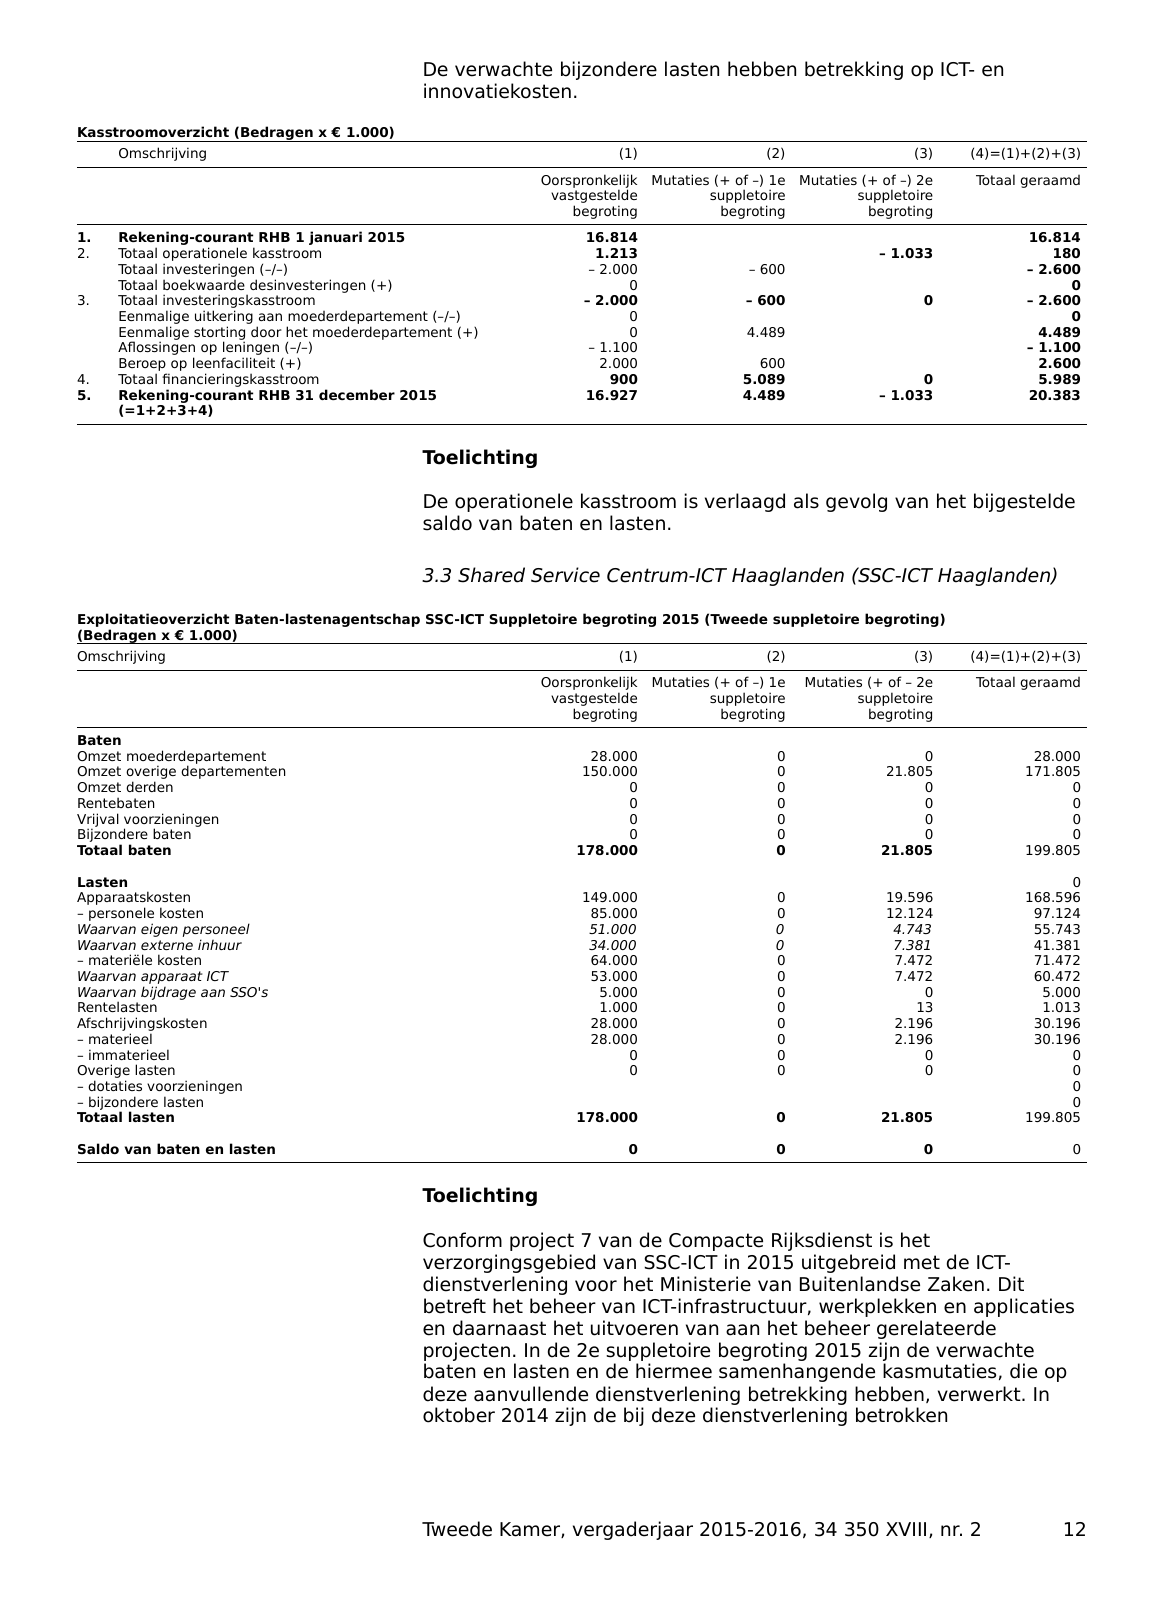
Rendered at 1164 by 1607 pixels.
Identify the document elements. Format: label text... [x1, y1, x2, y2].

table_cell 0 [791, 796, 939, 811]
table_cell 4. [77, 372, 112, 387]
table_cell – 600 [644, 262, 791, 277]
table_cell Omschrijving [112, 142, 496, 167]
table_cell [496, 728, 644, 748]
table_cell 2.196 [791, 1032, 939, 1047]
table_cell 28.000 [496, 749, 644, 764]
table_cell [644, 874, 791, 890]
table_cell Totaal investeringskasstroom [112, 293, 496, 309]
table_cell [77, 277, 112, 293]
table_cell 41.381 [939, 937, 1087, 953]
table_cell [644, 246, 791, 262]
table_cell 5.000 [939, 985, 1087, 1000]
table_cell Afschrijvingskosten [77, 1016, 496, 1032]
text Conform project 7 van de Compacte Rijksdienst is het verzorgingsgebied van SSC-ICT in 2015 uitgebreid met de ICT-dienstverlening voor het Ministerie van Buitenlandse Zaken. Dit betreft het beheer van ICT-infrastructuur, werkplekken en applicaties en daarnaast het uitvoeren van aan het beheer gerelateerde projecten. In de 2e suppletoire begroting 2015 zijn de verwachte baten en lasten en de hiermee samenhangende kasmutaties, die op deze aanvullende dienstverlening betrekking hebben, verwerkt. In oktober 2014 zijn de bij deze dienstverlening betrokken [422, 1229, 1087, 1427]
table_cell [939, 859, 1087, 874]
table_cell 180 [939, 246, 1087, 262]
table_cell Mutaties (+ of – 2e suppletoire begroting [791, 671, 939, 727]
table_cell (4)=(1)+(2)+(3) [939, 142, 1087, 167]
table_cell 97.124 [939, 906, 1087, 922]
table_cell 0 [791, 811, 939, 827]
table_cell 0 [939, 1063, 1087, 1079]
table_cell (4)=(1)+(2)+(3) [939, 644, 1087, 669]
table_cell – immaterieel [77, 1048, 496, 1063]
table_cell 0 [939, 1142, 1087, 1162]
table_cell [77, 859, 496, 874]
table_cell 0 [644, 1000, 791, 1016]
table_header Exploitatieoverzicht Baten-lastenagentschap SSC-ICT Suppletoire begroting 2015 (Tweede suppletoire begroting) (Bedragen x € 1.000) [77, 612, 1087, 643]
table_cell 0 [939, 874, 1087, 890]
table_cell [791, 1095, 939, 1110]
table_cell [496, 874, 644, 890]
table_cell 5. [77, 388, 112, 423]
table_cell [77, 168, 112, 224]
table_cell 0 [644, 1032, 791, 1047]
table_cell 0 [644, 953, 791, 969]
table_cell 0 [496, 796, 644, 811]
table_cell 20.383 [939, 388, 1087, 423]
table_cell [791, 874, 939, 890]
table_cell – 1.033 [791, 246, 939, 262]
table_cell 0 [791, 827, 939, 843]
table_cell Lasten [77, 874, 496, 890]
table_cell [77, 262, 112, 277]
table_cell 21.805 [791, 1110, 939, 1126]
table_cell 0 [496, 811, 644, 827]
table_cell 5.089 [644, 372, 791, 387]
table_cell 12.124 [791, 906, 939, 922]
table_cell Omschrijving [77, 644, 496, 669]
table_cell [112, 168, 496, 224]
table_cell – materiële kosten [77, 953, 496, 969]
table_cell 0 [644, 1142, 791, 1162]
table_cell 16.814 [939, 225, 1087, 246]
table_cell Waarvan bijdrage aan SSO's [77, 985, 496, 1000]
table_cell 2.600 [939, 356, 1087, 372]
table_cell Mutaties (+ of –) 1e suppletoire begroting [644, 671, 791, 727]
table_cell 0 [791, 293, 939, 309]
table_header Kasstroomoverzicht (Bedragen x € 1.000) [77, 125, 1087, 141]
table_cell 7.472 [791, 969, 939, 984]
table_cell – 1.100 [939, 340, 1087, 356]
table_cell 171.805 [939, 764, 1087, 780]
table_cell 0 [791, 749, 939, 764]
table_cell Baten [77, 728, 496, 748]
table_cell Omzet moederdepartement [77, 749, 496, 764]
table_cell [791, 262, 939, 277]
table_cell 600 [644, 356, 791, 372]
table_cell [496, 859, 644, 874]
table_cell 0 [496, 325, 644, 340]
table_cell 0 [496, 1142, 644, 1162]
table_cell Totaal financieringskasstroom [112, 372, 496, 387]
table_cell [77, 325, 112, 340]
table_cell – materieel [77, 1032, 496, 1047]
table_cell 0 [791, 985, 939, 1000]
table_cell 0 [644, 922, 791, 937]
text De operationele kasstroom is verlaagd als gevolg van het bijgestelde saldo van baten en lasten. [422, 491, 1087, 535]
table_cell 0 [644, 969, 791, 984]
table_cell 0 [939, 811, 1087, 827]
table_cell [77, 309, 112, 324]
table_cell [644, 277, 791, 293]
table_cell Waarvan apparaat ICT [77, 969, 496, 984]
table_cell 0 [496, 827, 644, 843]
table_cell Rentebaten [77, 796, 496, 811]
table_cell 0 [496, 277, 644, 293]
table_cell [644, 340, 791, 356]
subtitle 3.3 Shared Service Centrum-ICT Haaglanden (SSC-ICT Haaglanden) [422, 565, 1087, 587]
table_cell Oorspronkelijk vastgestelde begroting [496, 671, 644, 727]
table_cell 2. [77, 246, 112, 262]
table_cell Totaal investeringen (–/–) [112, 262, 496, 277]
table_cell 53.000 [496, 969, 644, 984]
table_cell 199.805 [939, 843, 1087, 859]
table_cell 64.000 [496, 953, 644, 969]
table_cell [644, 728, 791, 748]
table_cell – 2.000 [496, 262, 644, 277]
table_cell [77, 142, 112, 167]
table_cell 13 [791, 1000, 939, 1016]
table_cell 71.472 [939, 953, 1087, 969]
table_cell [939, 1126, 1087, 1142]
table_cell Omzet derden [77, 780, 496, 796]
table_cell – 2.000 [496, 293, 644, 309]
table_cell [791, 356, 939, 372]
table_cell [644, 225, 791, 246]
table_cell 1. [77, 225, 112, 246]
table_cell 0 [791, 1063, 939, 1079]
table_cell 4.489 [644, 325, 791, 340]
table_cell Rekening-courant RHB 1 januari 2015 [112, 225, 496, 246]
table_cell 4.489 [939, 325, 1087, 340]
table_cell 0 [791, 372, 939, 387]
table_cell [791, 1079, 939, 1094]
table_cell 0 [644, 796, 791, 811]
table_cell – 1.100 [496, 340, 644, 356]
table_cell 0 [939, 1095, 1087, 1110]
table_cell 0 [791, 1048, 939, 1063]
table_cell [644, 859, 791, 874]
table_cell 0 [644, 1063, 791, 1079]
table_cell 7.381 [791, 937, 939, 953]
table_cell [791, 859, 939, 874]
table_cell [791, 325, 939, 340]
table_cell 21.805 [791, 764, 939, 780]
table_cell Totaal geraamd [939, 671, 1087, 727]
table_cell 0 [644, 827, 791, 843]
table_cell 2.000 [496, 356, 644, 372]
table_cell 0 [496, 780, 644, 796]
table_cell 199.805 [939, 1110, 1087, 1126]
table_cell 0 [644, 985, 791, 1000]
table_cell 149.000 [496, 890, 644, 906]
table_cell [77, 356, 112, 372]
subtitle Toelichting [422, 1185, 1087, 1207]
table_cell 0 [644, 937, 791, 953]
table_cell 28.000 [496, 1016, 644, 1032]
table_cell (3) [791, 644, 939, 669]
table_cell 5.000 [496, 985, 644, 1000]
table_cell [939, 728, 1087, 748]
table_cell – 600 [644, 293, 791, 309]
table_cell 3. [77, 293, 112, 309]
table_cell – bijzondere lasten [77, 1095, 496, 1110]
table_cell 30.196 [939, 1032, 1087, 1047]
table_cell 34.000 [496, 937, 644, 953]
table_cell [791, 1126, 939, 1142]
table_cell Mutaties (+ of –) 2e suppletoire begroting [791, 168, 939, 224]
table_cell Beroep op leenfaciliteit (+) [112, 356, 496, 372]
table_cell [644, 1079, 791, 1094]
table_cell [77, 671, 496, 727]
table_cell 4.743 [791, 922, 939, 937]
table_cell – 2.600 [939, 262, 1087, 277]
table_cell 0 [644, 906, 791, 922]
table_cell 30.196 [939, 1016, 1087, 1032]
table_cell 0 [644, 1016, 791, 1032]
table_cell 0 [644, 749, 791, 764]
table_cell 55.743 [939, 922, 1087, 937]
table_cell 28.000 [939, 749, 1087, 764]
table_cell 60.472 [939, 969, 1087, 984]
table_cell 900 [496, 372, 644, 387]
table_cell 0 [496, 1063, 644, 1079]
table_cell – personele kosten [77, 906, 496, 922]
table_cell 178.000 [496, 843, 644, 859]
table_cell Eenmalige storting door het moederdepartement (+) [112, 325, 496, 340]
table_cell [77, 340, 112, 356]
table_cell [791, 225, 939, 246]
table_cell 16.927 [496, 388, 644, 423]
table_cell 0 [939, 796, 1087, 811]
table_cell 7.472 [791, 953, 939, 969]
table_cell 0 [939, 780, 1087, 796]
table_cell 0 [939, 277, 1087, 293]
table_cell [791, 277, 939, 293]
table_cell 16.814 [496, 225, 644, 246]
table_cell Bijzondere baten [77, 827, 496, 843]
table_cell 1.213 [496, 246, 644, 262]
table_cell 1.000 [496, 1000, 644, 1016]
table_cell 0 [644, 1048, 791, 1063]
table_cell [791, 309, 939, 324]
subtitle Toelichting [422, 447, 1087, 469]
table_cell 0 [939, 309, 1087, 324]
table_cell (3) [791, 142, 939, 167]
table_cell 0 [644, 811, 791, 827]
text De verwachte bijzondere lasten hebben betrekking op ICT- en innovatiekosten. [422, 59, 1087, 103]
table_cell Waarvan externe inhuur [77, 937, 496, 953]
table_cell [791, 340, 939, 356]
table_cell 21.805 [791, 843, 939, 859]
table_cell Totaal lasten [77, 1110, 496, 1126]
table_cell – 1.033 [791, 388, 939, 423]
table_cell (1) [496, 644, 644, 669]
table_cell 0 [939, 1079, 1087, 1094]
table_cell [496, 1079, 644, 1094]
table_cell 150.000 [496, 764, 644, 780]
table_cell Totaal operationele kasstroom [112, 246, 496, 262]
table_cell Rekening-courant RHB 31 december 2015 (=1+2+3+4) [112, 388, 496, 423]
table_cell 168.596 [939, 890, 1087, 906]
table_cell Oorspronkelijk vastgestelde begroting [496, 168, 644, 224]
table_cell 2.196 [791, 1016, 939, 1032]
table_cell Mutaties (+ of –) 1e suppletoire begroting [644, 168, 791, 224]
table_cell 19.596 [791, 890, 939, 906]
table_cell Vrijval voorzieningen [77, 811, 496, 827]
table_cell 0 [496, 1048, 644, 1063]
table_cell (2) [644, 142, 791, 167]
table_cell 0 [791, 780, 939, 796]
table_cell [644, 1095, 791, 1110]
table_cell Eenmalige uitkering aan moederdepartement (–/–) [112, 309, 496, 324]
table_cell 1.013 [939, 1000, 1087, 1016]
table_cell Totaal boekwaarde desinvesteringen (+) [112, 277, 496, 293]
table_cell 85.000 [496, 906, 644, 922]
table_cell 0 [791, 1142, 939, 1162]
table_cell Apparaatskosten [77, 890, 496, 906]
table_cell Saldo van baten en lasten [77, 1142, 496, 1162]
table_cell Omzet overige departementen [77, 764, 496, 780]
table_cell 0 [939, 1048, 1087, 1063]
table_cell – dotaties voorzieningen [77, 1079, 496, 1094]
table_cell 4.489 [644, 388, 791, 423]
table_cell Waarvan eigen personeel [77, 922, 496, 937]
table_cell Rentelasten [77, 1000, 496, 1016]
table_cell 178.000 [496, 1110, 644, 1126]
table_cell Totaal geraamd [939, 168, 1087, 224]
table_cell 28.000 [496, 1032, 644, 1047]
table_cell [496, 1126, 644, 1142]
table_cell [644, 1126, 791, 1142]
table_cell 0 [644, 1110, 791, 1126]
table_cell [791, 728, 939, 748]
table_cell [496, 1095, 644, 1110]
table_cell (1) [496, 142, 644, 167]
table_cell [644, 309, 791, 324]
table_cell [77, 1126, 496, 1142]
table_cell 0 [939, 827, 1087, 843]
table_cell 5.989 [939, 372, 1087, 387]
table_cell – 2.600 [939, 293, 1087, 309]
table_cell 0 [644, 890, 791, 906]
table_cell 0 [644, 764, 791, 780]
table_cell Overige lasten [77, 1063, 496, 1079]
table_cell (2) [644, 644, 791, 669]
table_cell 51.000 [496, 922, 644, 937]
table_cell 0 [644, 843, 791, 859]
table_cell Aflossingen op leningen (–/–) [112, 340, 496, 356]
table_cell 0 [496, 309, 644, 324]
table_cell 0 [644, 780, 791, 796]
table_cell Totaal baten [77, 843, 496, 859]
